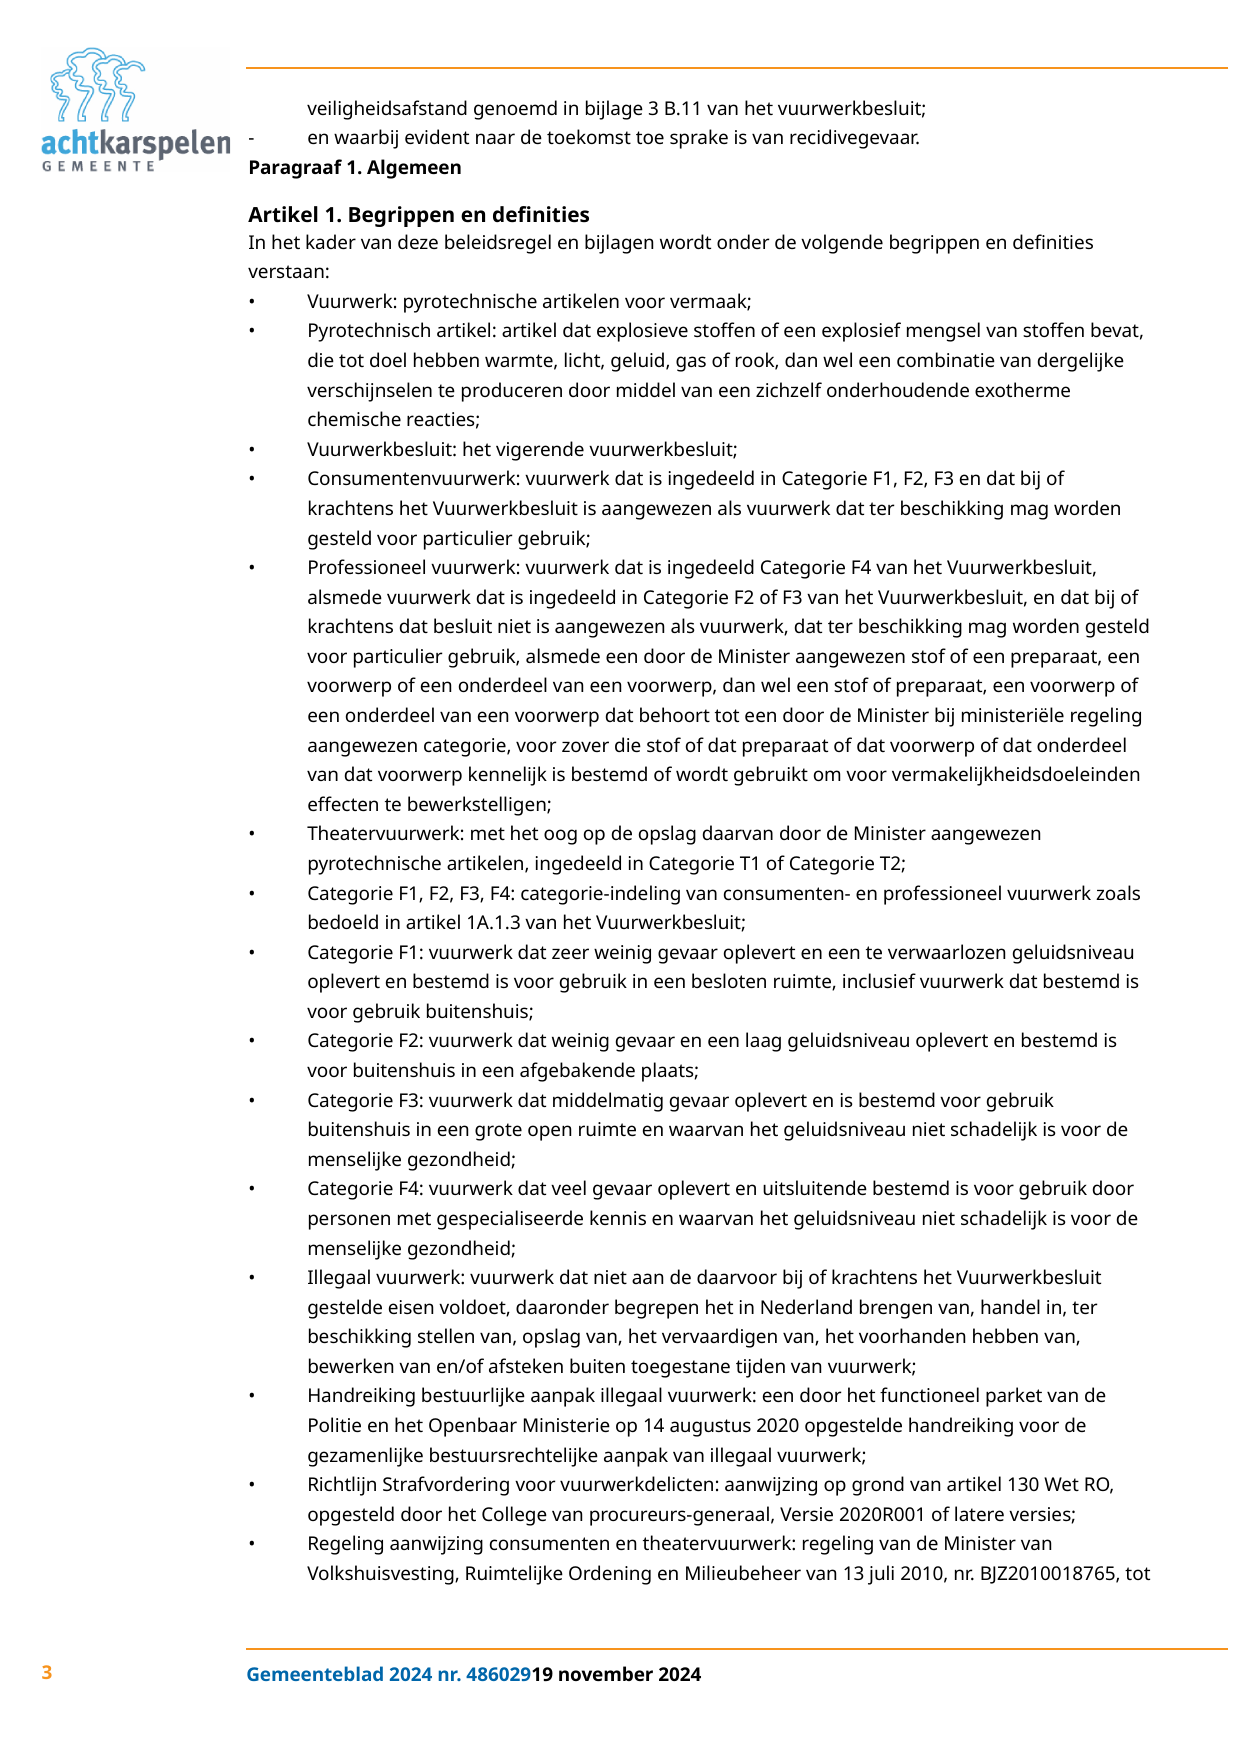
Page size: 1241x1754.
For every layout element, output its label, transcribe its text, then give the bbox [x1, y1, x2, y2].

list Regeling aanwijzing consumenten en theatervuurwerk: regeling van de Minister van Volkshuisvesting, Ruimtelijke Ordening en Milieubeheer van 13 juli 2010, nr. BJZ2010018765, tot [248, 1531, 1152, 1586]
list en waarbij evident naar de toekomst toe sprake is van recidivegevaar. [248, 124, 1152, 150]
list veiligheidsafstand genoemd in bijlage 3 B.11 van het vuurwerkbesluit; [248, 95, 1152, 121]
list Richtlijn Strafvordering voor vuurwerkdelicten: aanwijzing op grond van artikel 130 Wet RO, opgesteld door het College van procureurs-generaal, Versie 2020R001 of latere versies; [248, 1471, 1152, 1527]
list Categorie F2: vuurwerk dat weinig gevaar en een laag geluidsniveau oplevert en bestemd is voor buitenshuis in een afgebakende plaats; [248, 1028, 1152, 1083]
list Categorie F1, F2, F3, F4: categorie-indeling van consumenten- en professioneel vuurwerk zoals bedoeld in artikel 1A.1.3 van het Vuurwerkbesluit; [248, 880, 1152, 935]
list Pyrotechnisch artikel: artikel dat explosieve stoffen of een explosief mengsel van stoffen bevat, die tot doel hebben warmte, licht, geluid, gas of rook, dan wel een combinatie van dergelijke verschijnselen te produceren door middel van een zichzelf onderhoudende exotherme chemische reacties; [248, 318, 1152, 432]
list Vuurwerkbesluit: het vigerende vuurwerkbesluit; [248, 436, 1152, 462]
list Consumentenvuurwerk: vuurwerk dat is ingedeeld in Categorie F1, F2, F3 en dat bij of krachtens het Vuurwerkbesluit is aangewezen als vuurwerk dat ter beschikking mag worden gesteld voor particulier gebruik; [248, 466, 1152, 551]
list Theatervuurwerk: met het oog op de opslag daarvan door de Minister aangewezen pyrotechnische artikelen, ingedeeld in Categorie T1 of Categorie T2; [248, 821, 1152, 876]
text In het kader van deze beleidsregel en bijlagen wordt onder de volgende begrippen en definities verstaan: [248, 229, 1152, 284]
list Categorie F4: vuurwerk dat veel gevaar oplevert en uitsluitende bestemd is voor gebruik door personen met gespecialiseerde kennis en waarvan het geluidsniveau niet schadelijk is voor de menselijke gezondheid; [248, 1176, 1152, 1261]
list Categorie F1: vuurwerk dat zeer weinig gevaar oplevert en een te verwaarlozen geluidsniveau oplevert en bestemd is voor gebruik in een besloten ruimte, inclusief vuurwerk dat bestemd is voor gebruik buitenshuis; [248, 939, 1152, 1024]
text Artikel 1. Begrippen en definities [248, 201, 1152, 229]
list Handreiking bestuurlijke aanpak illegaal vuurwerk: een door het functioneel parket van de Politie en het Openbaar Ministerie op 14 augustus 2020 opgestelde handreiking voor de gezamenlijke bestuursrechtelijke aanpak van illegaal vuurwerk; [248, 1383, 1152, 1468]
list Illegaal vuurwerk: vuurwerk dat niet aan de daarvoor bij of krachtens het Vuurwerkbesluit gestelde eisen voldoet, daaronder begrepen het in Nederland brengen van, handel in, ter beschikking stellen van, opslag van, het vervaardigen van, het voorhanden hebben van, bewerken van en/of afsteken buiten toegestane tijden van vuurwerk; [248, 1264, 1152, 1379]
list Categorie F3: vuurwerk dat middelmatig gevaar oplevert en is bestemd voor gebruik buitenshuis in een grote open ruimte en waarvan het geluidsniveau niet schadelijk is voor de menselijke gezondheid; [248, 1087, 1152, 1172]
list Vuurwerk: pyrotechnische artikelen voor vermaak; [248, 288, 1152, 314]
picture [41, 47, 231, 172]
text Paragraaf 1. Algemeen [248, 154, 1152, 180]
list Professioneel vuurwerk: vuurwerk dat is ingedeeld Categorie F4 van het Vuurwerkbesluit, alsmede vuurwerk dat is ingedeeld in Categorie F2 of F3 van het Vuurwerkbesluit, en dat bij of krachtens dat besluit niet is aangewezen als vuurwerk, dat ter beschikking mag worden gesteld voor particulier gebruik, alsmede een door de Minister aangewezen stof of een preparaat, een voorwerp of een onderdeel van een voorwerp, dan wel een stof of preparaat, een voorwerp of een onderdeel van een voorwerp dat behoort tot een door de Minister bij ministeriële regeling aangewezen categorie, voor zover die stof of dat preparaat of dat voorwerp of dat onderdeel van dat voorwerp kennelijk is bestemd of wordt gebruikt om voor vermakelijkheidsdoeleinden effecten te bewerkstelligen; [248, 554, 1152, 817]
